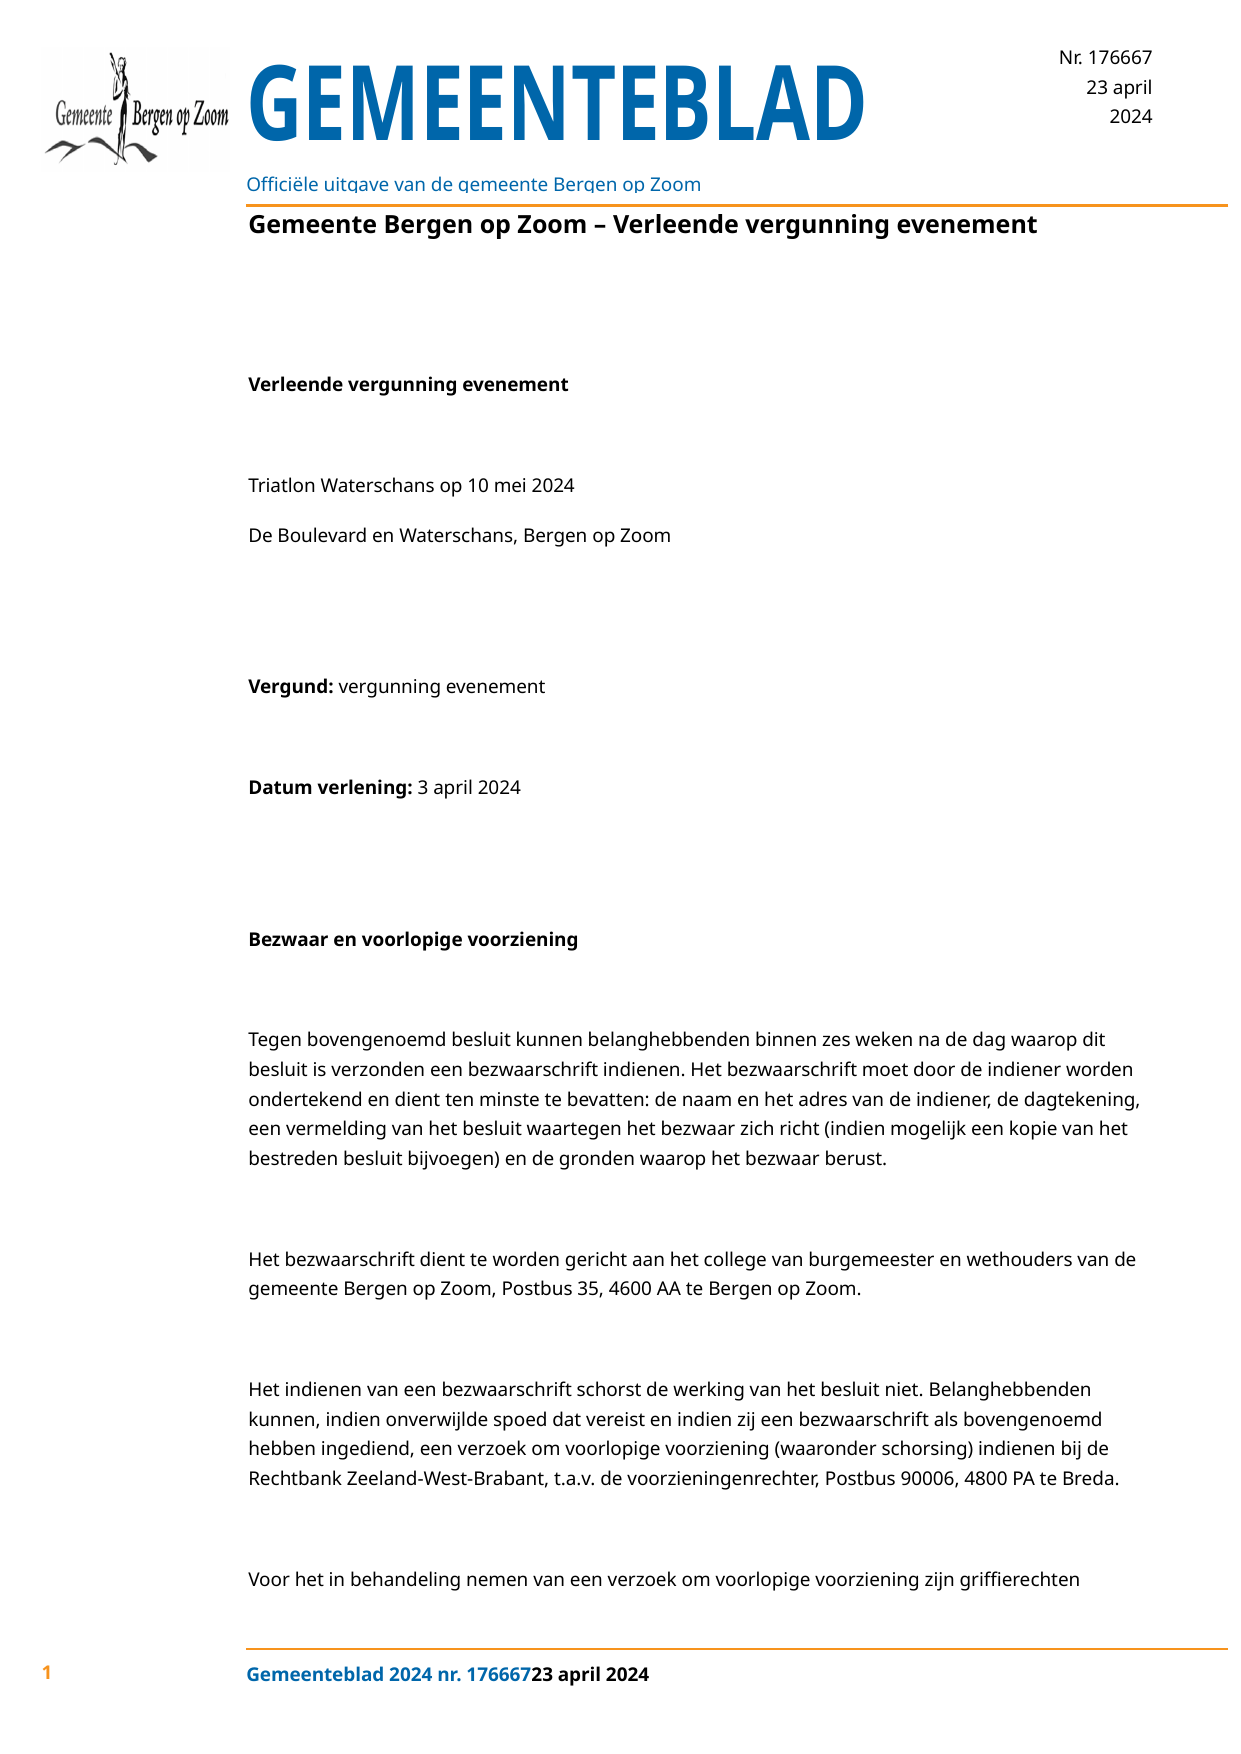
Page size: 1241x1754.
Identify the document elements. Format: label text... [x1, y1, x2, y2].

picture [41, 47, 231, 172]
text Vergund: vergunning evenement [248, 674, 1152, 699]
text Triatlon Waterschans op 10 mei 2024 [248, 472, 1152, 498]
text Verleende vergunning evenement [248, 371, 1152, 397]
text Bezwaar en voorlopige voorziening [248, 926, 1152, 951]
text Gemeente Bergen op Zoom – Verleende vergunning evenement [248, 207, 1152, 241]
text Tegen bovengenoemd besluit kunnen belanghebbenden binnen zes weken na de dag waarop dit besluit is verzonden een bezwaarschrift indienen. Het bezwaarschrift moet door de indiener worden ondertekend en dient ten minste te bevatten: de naam en het adres van de indiener, de dagtekening, een vermelding van het besluit waartegen het bezwaar zich richt (indien mogelijk een kopie van het bestreden besluit bijvoegen) en de gronden waarop het bezwaar berust. [248, 1027, 1152, 1171]
text Het indienen van een bezwaarschrift schorst de werking van het besluit niet. Belanghebbenden kunnen, indien onverwijlde spoed dat vereist en indien zij een bezwaarschrift als bovengenoemd hebben ingediend, een verzoek om voorlopige voorziening (waaronder schorsing) indienen bij de Rechtbank Zeeland-West-Brabant, t.a.v. de voorzieningenrechter, Postbus 90006, 4800 PA te Breda. [248, 1376, 1152, 1491]
text Voor het in behandeling nemen van een verzoek om voorlopige voorziening zijn griffierechten [248, 1566, 1152, 1591]
text Het bezwaarschrift dient te worden gericht aan het college van burgemeester en wethouders van de gemeente Bergen op Zoom, Postbus 35, 4600 AA te Bergen op Zoom. [248, 1246, 1152, 1301]
text Datum verlening: 3 april 2024 [248, 774, 1152, 800]
text De Boulevard en Waterschans, Bergen op Zoom [248, 522, 1152, 548]
